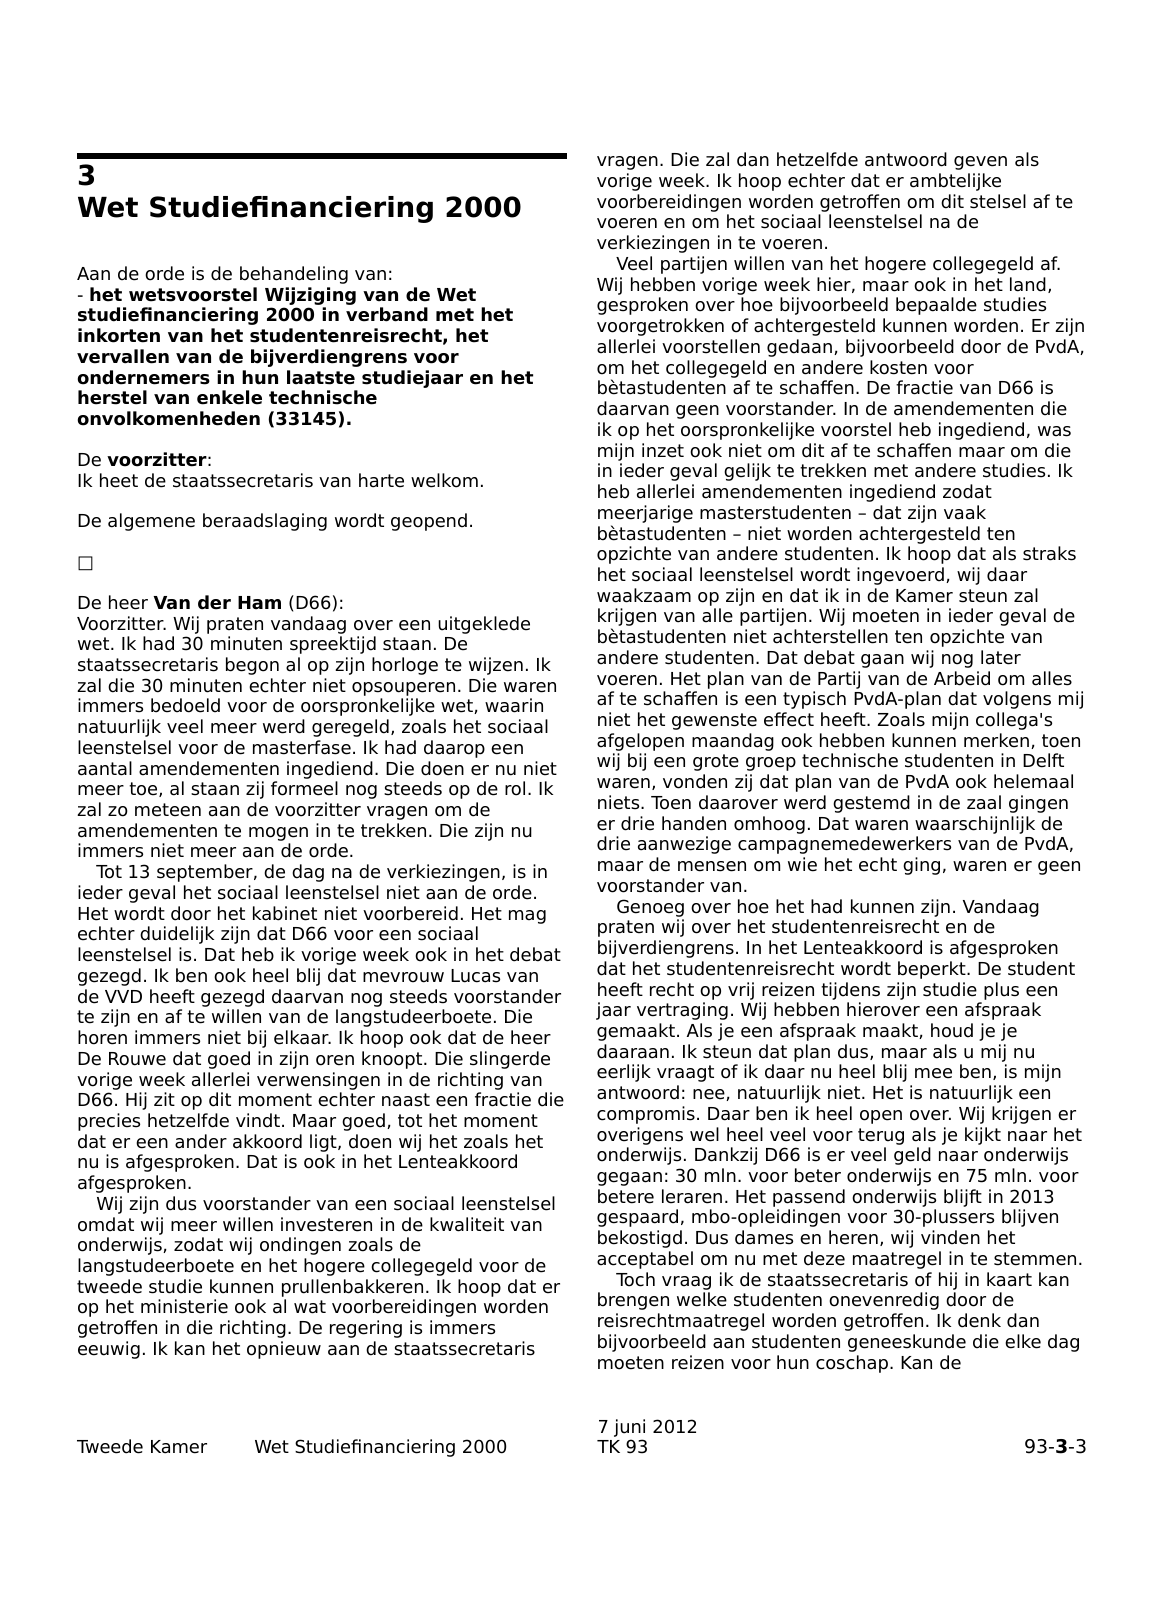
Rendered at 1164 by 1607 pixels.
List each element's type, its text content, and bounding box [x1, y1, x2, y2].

text Genoeg over hoe het had kunnen zijn. Vandaag praten wij over het studentenreisrecht en de bijverdiengrens. In het Lenteakkoord is afgesproken dat het studentenreisrecht wordt beperkt. De student heeft recht op vrij reizen tijdens zijn studie plus een jaar vertraging. Wij hebben hierover een afspraak gemaakt. Als je een afspraak maakt, houd je je daaraan. Ik steun dat plan dus, maar als u mij nu eerlijk vraagt of ik daar nu heel blij mee ben, is mijn antwoord: nee, natuurlijk niet. Het is natuurlijk een compromis. Daar ben ik heel open over. Wij krijgen er overigens wel heel veel voor terug als je kijkt naar het onderwijs. Dankzij D66 is er veel geld naar onderwijs gegaan: 30 mln. voor beter onderwijs en 75 mln. voor betere leraren. Het passend onderwijs blijft in 2013 gespaard, mbo-opleidingen voor 30-plussers blijven bekostigd. Dus dames en heren, wij vinden het acceptabel om nu met deze maatregel in te stemmen. [596, 896, 1087, 1269]
title 3 Wet Studiefinanciering 2000 [77, 159, 567, 224]
text vragen. Die zal dan hetzelfde antwoord geven als vorige week. Ik hoop echter dat er ambtelijke voorbereidingen worden getroffen om dit stelsel af te voeren en om het sociaal leenstelsel na de verkiezingen in te voeren. [596, 150, 1087, 254]
text Aan de orde is de behandeling van: [77, 264, 567, 284]
text - het wetsvoorstel Wijziging van de Wet studiefinanciering 2000 in verband met het inkorten van het studentenreisrecht, het vervallen van de bijverdiengrens voor ondernemers in hun laatste studiejaar en het herstel van enkele technische onvolkomenheden (33145). [77, 284, 567, 430]
text Toch vraag ik de staatssecretaris of hij in kaart kan brengen welke studenten onevenredig door de reisrechtmaatregel worden getroffen. Ik denk dan bijvoorbeeld aan studenten geneeskunde die elke dag moeten reizen voor hun coschap. Kan de [596, 1269, 1087, 1373]
text De algemene beraadslaging wordt geopend. [77, 511, 567, 532]
text De heer Van der Ham (D66): [77, 593, 567, 613]
text De voorzitter: [77, 450, 567, 470]
text □ [77, 552, 567, 573]
text Voorzitter. Wij praten vandaag over een uitgeklede wet. Ik had 30 minuten spreektijd staan. De staatssecretaris begon al op zijn horloge te wijzen. Ik zal die 30 minuten echter niet opsouperen. Die waren immers bedoeld voor de oorspronkelijke wet, waarin natuurlijk veel meer werd geregeld, zoals het sociaal leenstelsel voor de masterfase. Ik had daarop een aantal amendementen ingediend. Die doen er nu niet meer toe, al staan zij formeel nog steeds op de rol. Ik zal zo meteen aan de voorzitter vragen om de amendementen te mogen in te trekken. Die zijn nu immers niet meer aan de orde. [77, 613, 567, 862]
text Veel partijen willen van het hogere collegegeld af. Wij hebben vorige week hier, maar ook in het land, gesproken over hoe bijvoorbeeld bepaalde studies voorgetrokken of achtergesteld kunnen worden. Er zijn allerlei voorstellen gedaan, bijvoorbeeld door de PvdA, om het collegegeld en andere kosten voor bètastudenten af te schaffen. De fractie van D66 is daarvan geen voorstander. In de amendementen die ik op het oorspronkelijke voorstel heb ingediend, was mijn inzet ook niet om dit af te schaffen maar om die in ieder geval gelijk te trekken met andere studies. Ik heb allerlei amendementen ingediend zodat meerjarige masterstudenten – dat zijn vaak bètastudenten – niet worden achtergesteld ten opzichte van andere studenten. Ik hoop dat als straks het sociaal leenstelsel wordt ingevoerd, wij daar waakzaam op zijn en dat ik in de Kamer steun zal krijgen van alle partijen. Wij moeten in ieder geval de bètastudenten niet achterstellen ten opzichte van andere studenten. Dat debat gaan wij nog later voeren. Het plan van de Partij van de Arbeid om alles af te schaffen is een typisch PvdA-plan dat volgens mij niet het gewenste effect heeft. Zoals mijn collega's afgelopen maandag ook hebben kunnen merken, toen wij bij een grote groep technische studenten in Delft waren, vonden zij dat plan van de PvdA ook helemaal niets. Toen daarover werd gestemd in de zaal gingen er drie handen omhoog. Dat waren waarschijnlijk de drie aanwezige campagnemedewerkers van de PvdA, maar de mensen om wie het echt ging, waren er geen voorstander van. [596, 254, 1087, 896]
text Ik heet de staatssecretaris van harte welkom. [77, 470, 567, 491]
text Tot 13 september, de dag na de verkiezingen, is in ieder geval het sociaal leenstelsel niet aan de orde. Het wordt door het kabinet niet voorbereid. Het mag echter duidelijk zijn dat D66 voor een sociaal leenstelsel is. Dat heb ik vorige week ook in het debat gezegd. Ik ben ook heel blij dat mevrouw Lucas van de VVD heeft gezegd daarvan nog steeds voorstander te zijn en af te willen van de langstudeerboete. Die horen immers niet bij elkaar. Ik hoop ook dat de heer De Rouwe dat goed in zijn oren knoopt. Die slingerde vorige week allerlei verwensingen in de richting van D66. Hij zit op dit moment echter naast een fractie die precies hetzelfde vindt. Maar goed, tot het moment dat er een ander akkoord ligt, doen wij het zoals het nu is afgesproken. Dat is ook in het Lenteakkoord afgesproken. [77, 862, 567, 1194]
text Wij zijn dus voorstander van een sociaal leenstelsel omdat wij meer willen investeren in de kwaliteit van onderwijs, zodat wij ondingen zoals de langstudeerboete en het hogere collegegeld voor de tweede studie kunnen prullenbakkeren. Ik hoop dat er op het ministerie ook al wat voorbereidingen worden getroffen in die richting. De regering is immers eeuwig. Ik kan het opnieuw aan de staatssecretaris [77, 1194, 567, 1359]
